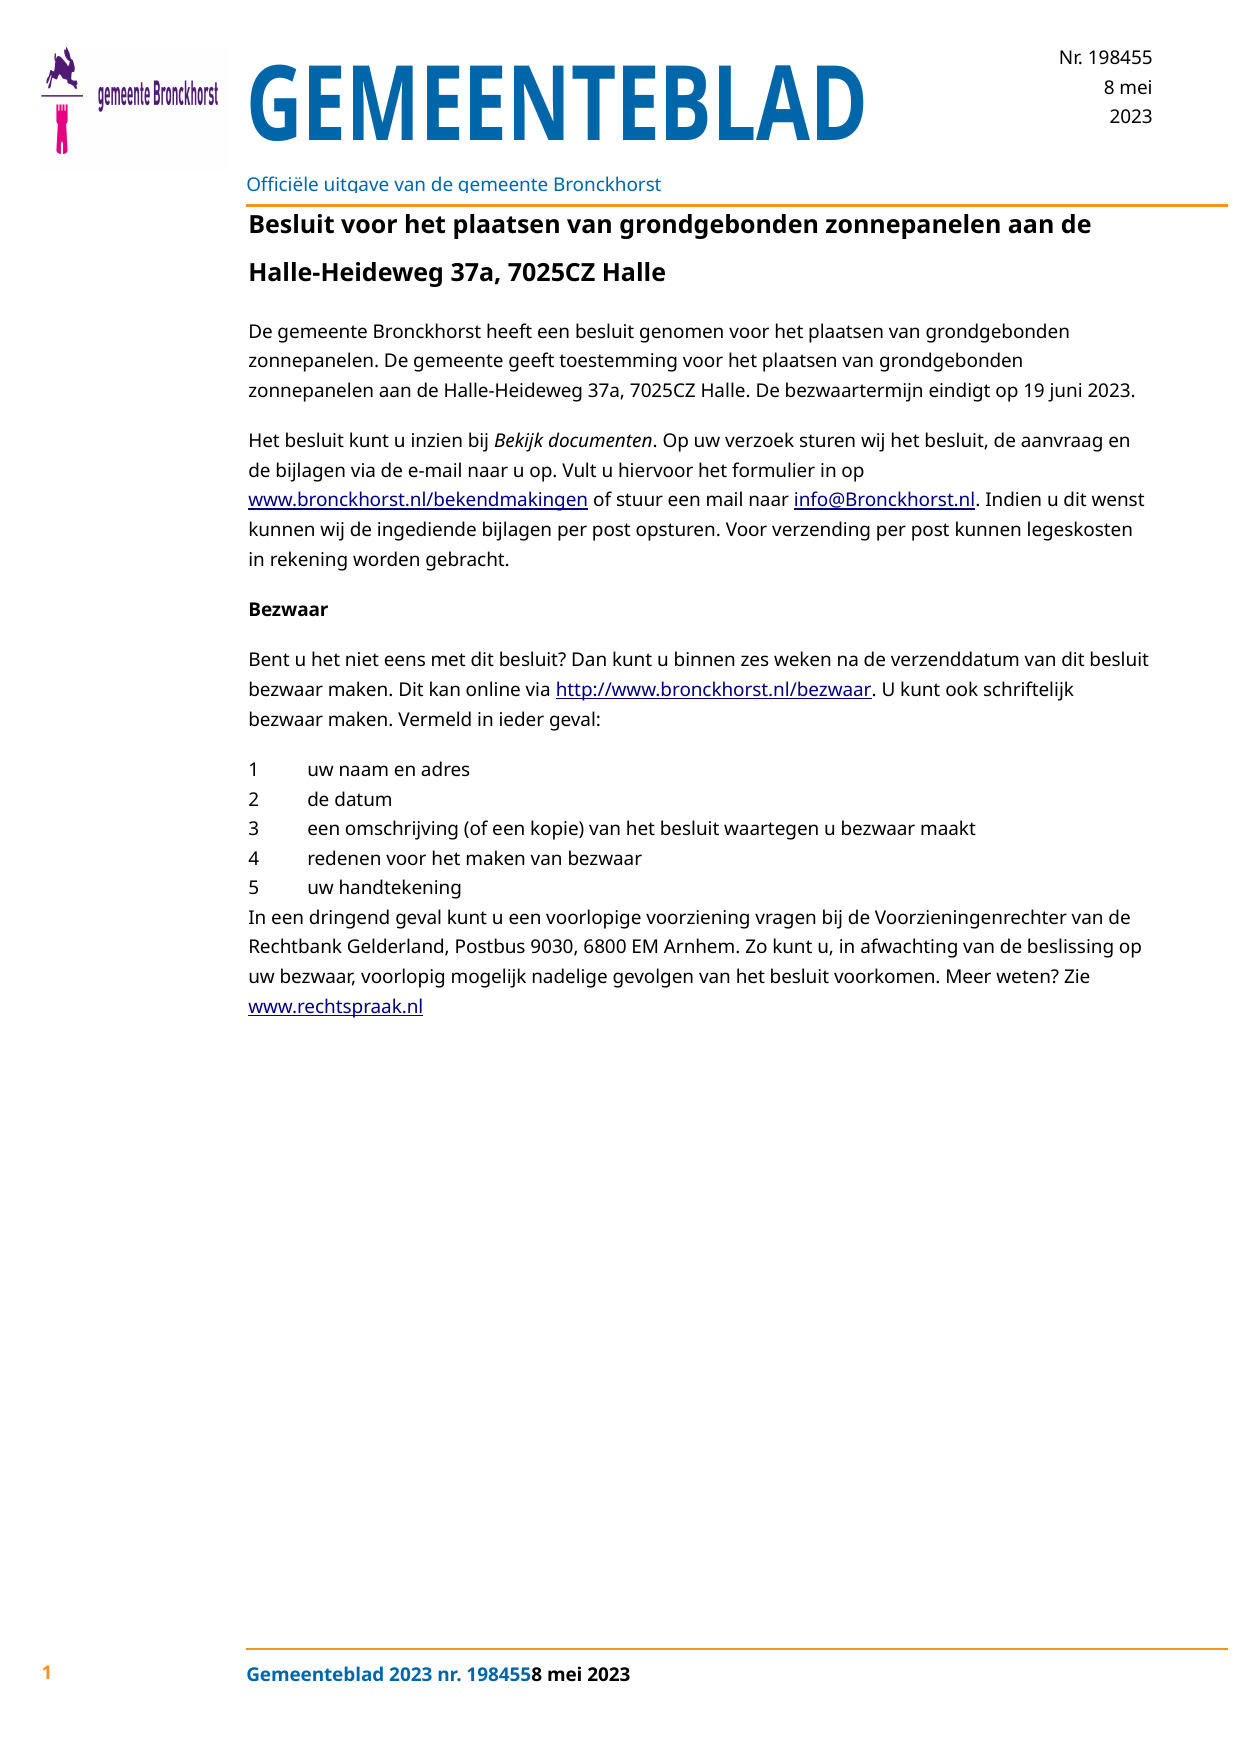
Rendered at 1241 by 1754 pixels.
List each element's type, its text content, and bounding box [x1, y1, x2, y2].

text Bezwaar [248, 596, 1152, 622]
text Het besluit kunt u inzien bij Bekijk documenten. Op uw verzoek sturen wij het besluit, de aanvraag en de bijlagen via de e-mail naar u op. Vult u hiervoor het formulier in op www.bronckhorst.nl/bekendmakingen of stuur een mail naar info@Bronckhorst.nl. Indien u dit wenst kunnen wij de ingediende bijlagen per post opsturen. Voor verzending per post kunnen legeskosten in rekening worden gebracht. [248, 427, 1152, 572]
text Bent u het niet eens met dit besluit? Dan kunt u binnen zes weken na de verzenddatum van dit besluit bezwaar maken. Dit kan online via http://www.bronckhorst.nl/bezwaar. U kunt ook schriftelijk bezwaar maken. Vermeld in ieder geval: [248, 647, 1152, 732]
picture [41, 47, 231, 172]
list de datum [248, 786, 1152, 812]
text Besluit voor het plaatsen van grondgebonden zonnepanelen aan de Halle-Heideweg 37a, 7025CZ Halle [248, 207, 1152, 288]
list uw naam en adres [248, 756, 1152, 782]
text In een dringend geval kunt u een voorlopige voorziening vragen bij de Voorzieningenrechter van de Rechtbank Gelderland, Postbus 9030, 6800 EM Arnhem. Zo kunt u, in afwachting van de beslissing op uw bezwaar, voorlopig mogelijk nadelige gevolgen van het besluit voorkomen. Meer weten? Zie www.rechtspraak.nl [248, 904, 1152, 1019]
text De gemeente Bronckhorst heeft een besluit genomen voor het plaatsen van grondgebonden zonnepanelen. De gemeente geeft toestemming voor het plaatsen van grondgebonden zonnepanelen aan de Halle-Heideweg 37a, 7025CZ Halle. De bezwaartermijn eindigt op 19 juni 2023. [248, 318, 1152, 403]
list redenen voor het maken van bezwaar [248, 845, 1152, 871]
list uw handtekening [248, 874, 1152, 900]
list een omschrijving (of een kopie) van het besluit waartegen u bezwaar maakt [248, 815, 1152, 841]
